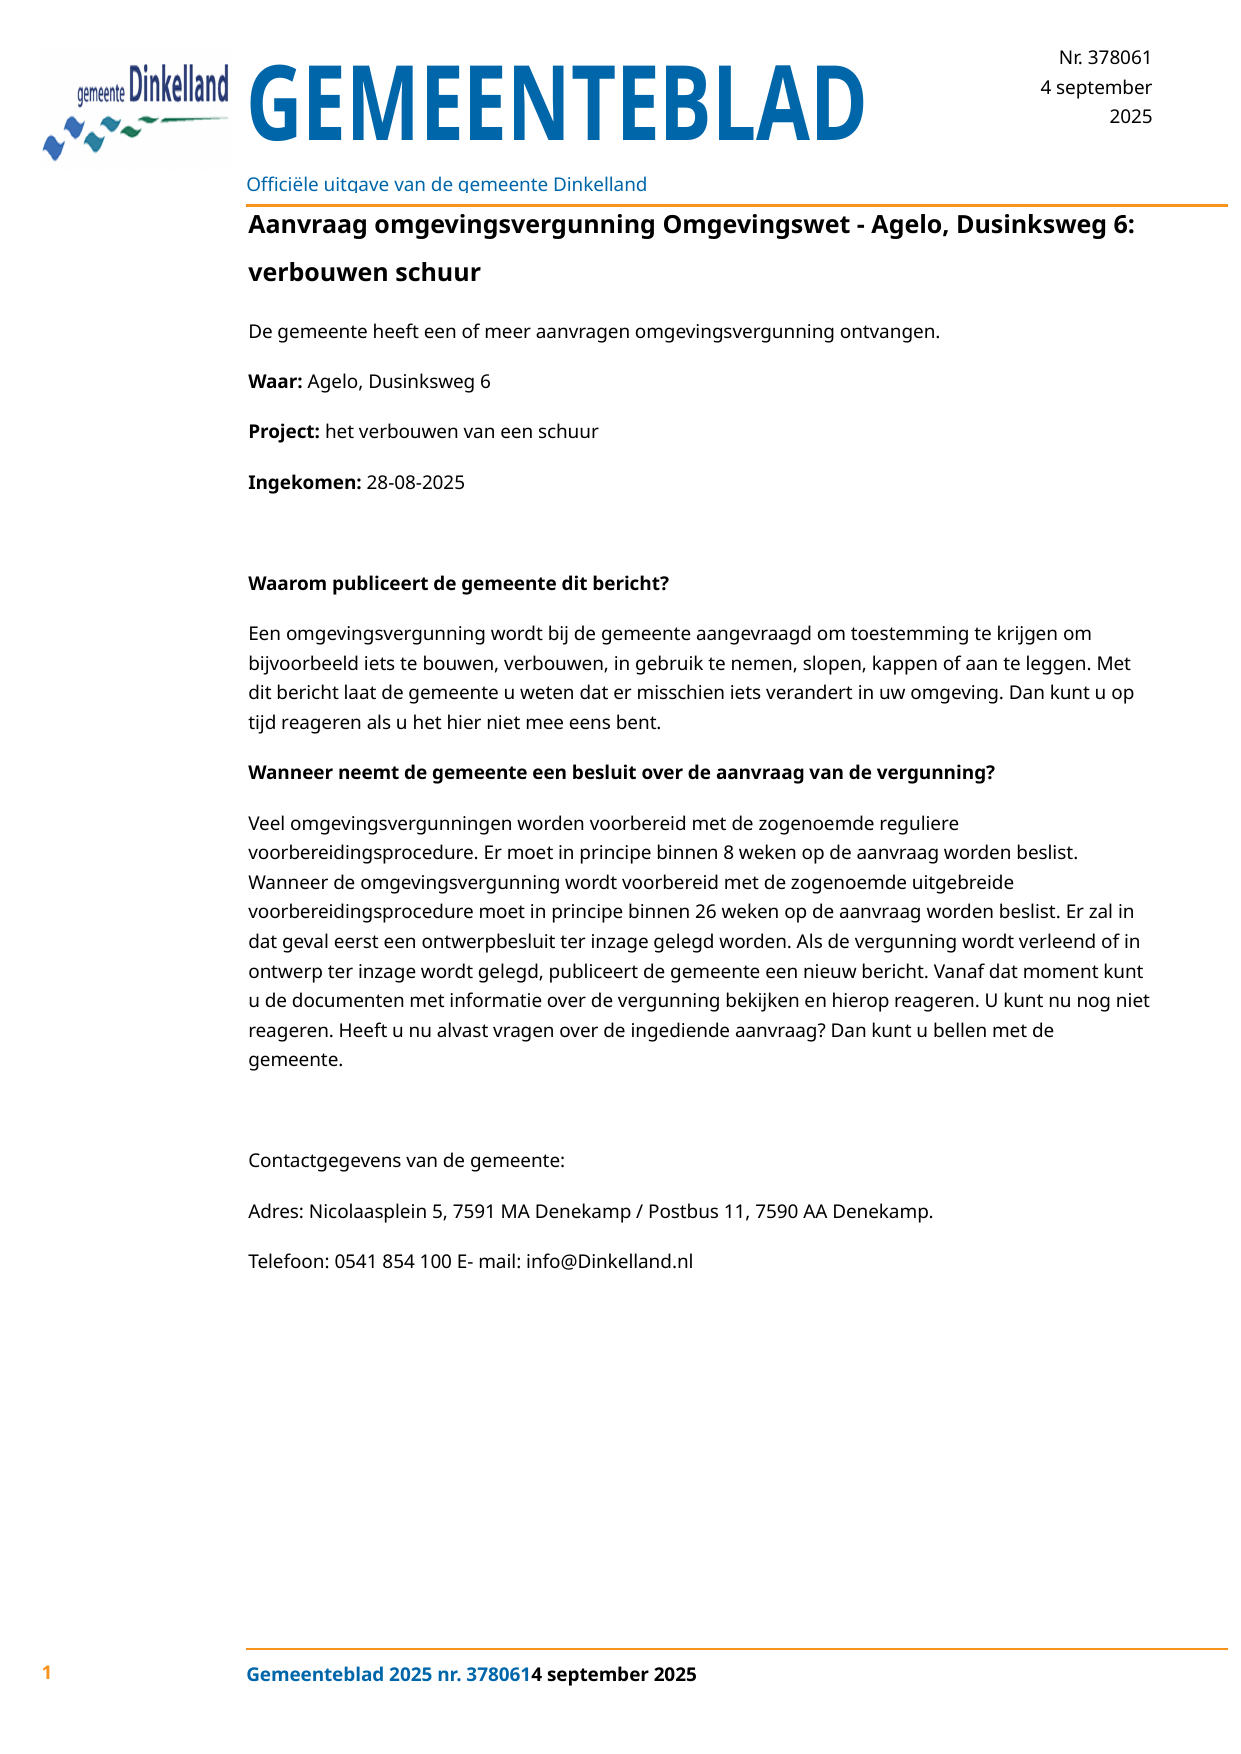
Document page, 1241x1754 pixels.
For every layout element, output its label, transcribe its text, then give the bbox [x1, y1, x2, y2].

text Adres: Nicolaasplein 5, 7591 MA Denekamp / Postbus 11, 7590 AA Denekamp. [248, 1198, 1152, 1224]
text Aanvraag omgevingsvergunning Omgevingswet - Agelo, Dusinksweg 6: verbouwen schuur [248, 207, 1152, 288]
text Veel omgevingsvergunningen worden voorbereid met de zogenoemde reguliere voorbereidingsprocedure. Er moet in principe binnen 8 weken op de aanvraag worden beslist. Wanneer de omgevingsvergunning wordt voorbereid met de zogenoemde uitgebreide voorbereidingsprocedure moet in principe binnen 26 weken op de aanvraag worden beslist. Er zal in dat geval eerst een ontwerpbesluit ter inzage gelegd worden. Als de vergunning wordt verleend of in ontwerp ter inzage wordt gelegd, publiceert de gemeente een nieuw bericht. Vanaf dat moment kunt u de documenten met informatie over de vergunning bekijken en hierop reageren. U kunt nu nog niet reageren. Heeft u nu alvast vragen over de ingediende aanvraag? Dan kunt u bellen met de gemeente. [248, 810, 1152, 1072]
picture [41, 47, 231, 172]
text Contactgegevens van de gemeente: [248, 1147, 1152, 1173]
text De gemeente heeft een of meer aanvragen omgevingsvergunning ontvangen. [248, 318, 1152, 344]
text Waarom publiceert de gemeente dit bericht? [248, 570, 1152, 596]
text Project: het verbouwen van een schuur [248, 419, 1152, 444]
text Telefoon: 0541 854 100 E- mail: info@Dinkelland.nl [248, 1248, 1152, 1274]
text Ingekomen: 28-08-2025 [248, 469, 1152, 495]
text Een omgevingsvergunning wordt bij de gemeente aangevraagd om toestemming te krijgen om bijvoorbeeld iets te bouwen, verbouwen, in gebruik te nemen, slopen, kappen of aan te leggen. Met dit bericht laat de gemeente u weten dat er misschien iets verandert in uw omgeving. Dan kunt u op tijd reageren als u het hier niet mee eens bent. [248, 620, 1152, 735]
text Waar: Agelo, Dusinksweg 6 [248, 368, 1152, 394]
text Wanneer neemt de gemeente een besluit over de aanvraag van de vergunning? [248, 759, 1152, 785]
